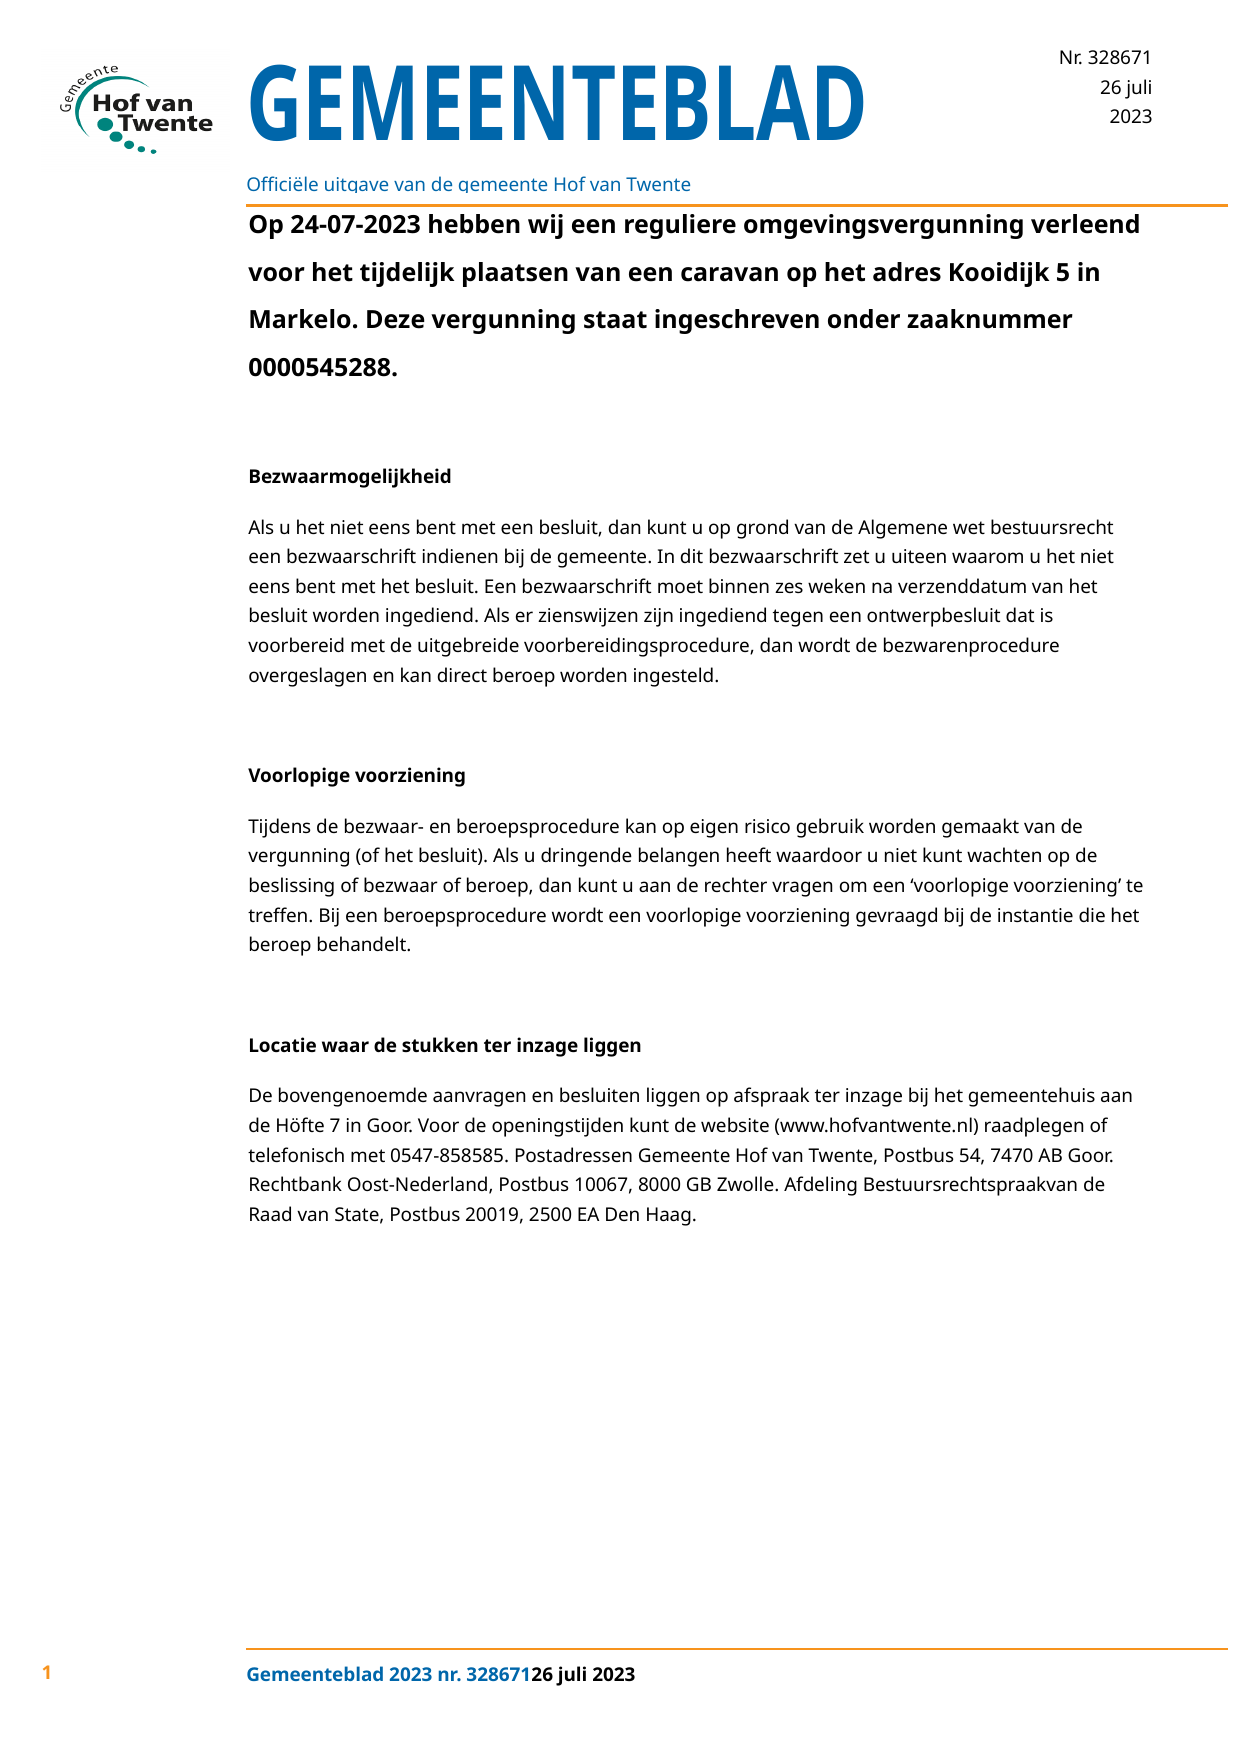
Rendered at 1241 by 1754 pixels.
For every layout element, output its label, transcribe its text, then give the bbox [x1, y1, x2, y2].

text Als u het niet eens bent met een besluit, dan kunt u op grond van de Algemene wet bestuursrecht een bezwaarschrift indienen bij de gemeente. In dit bezwaarschrift zet u uiteen waarom u het niet eens bent met het besluit. Een bezwaarschrift moet binnen zes weken na verzenddatum van het besluit worden ingediend. Als er zienswijzen zijn ingediend tegen een ontwerpbesluit dat is voorbereid met de uitgebreide voorbereidingsprocedure, dan wordt de bezwarenprocedure overgeslagen en kan direct beroep worden ingesteld. [248, 514, 1152, 688]
text Op 24-07-2023 hebben wij een reguliere omgevingsvergunning verleend voor het tijdelijk plaatsen van een caravan op het adres Kooidijk 5 in Markelo. Deze vergunning staat ingeschreven onder zaaknummer 0000545288. [248, 207, 1152, 384]
text Locatie waar de stukken ter inzage liggen [248, 1032, 1152, 1058]
picture [41, 47, 231, 172]
text De bovengenoemde aanvragen en besluiten liggen op afspraak ter inzage bij het gemeentehuis aan de Höfte 7 in Goor. Voor de openingstijden kunt de website (www.hofvantwente.nl) raadplegen of telefonisch met 0547-858585. Postadressen Gemeente Hof van Twente, Postbus 54, 7470 AB Goor. Rechtbank Oost-Nederland, Postbus 10067, 8000 GB Zwolle. Afdeling Bestuursrechtspraakvan de Raad van State, Postbus 20019, 2500 EA Den Haag. [248, 1083, 1152, 1227]
text Tijdens de bezwaar- en beroepsprocedure kan op eigen risico gebruik worden gemaakt van de vergunning (of het besluit). Als u dringende belangen heeft waardoor u niet kunt wachten op de beslissing of bezwaar of beroep, dan kunt u aan de rechter vragen om een ‘voorlopige voorziening’ te treffen. Bij een beroepsprocedure wordt een voorlopige voorziening gevraagd bij de instantie die het beroep behandelt. [248, 813, 1152, 957]
text Bezwaarmogelijkheid [248, 463, 1152, 489]
text Voorlopige voorziening [248, 763, 1152, 788]
